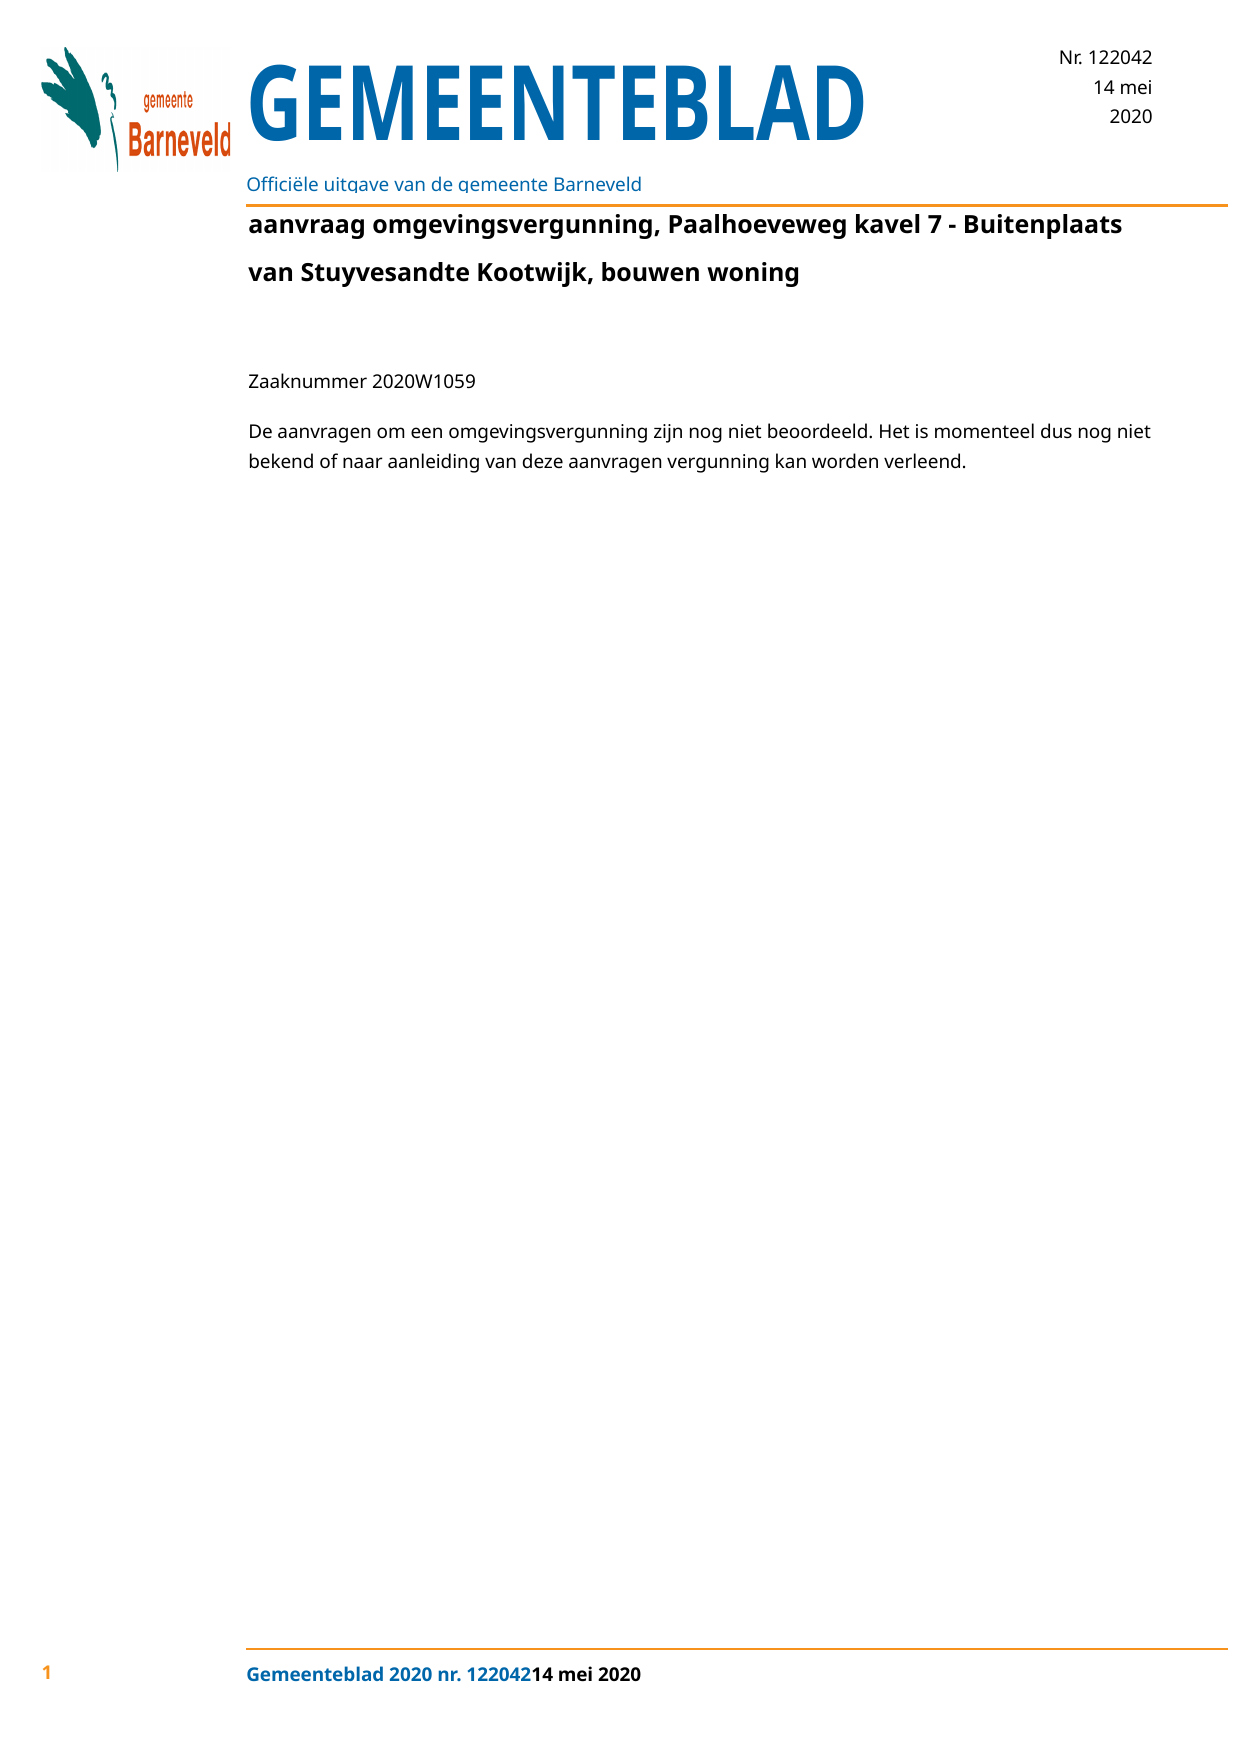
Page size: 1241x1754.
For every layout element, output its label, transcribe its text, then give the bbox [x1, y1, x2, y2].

text De aanvragen om een omgevingsvergunning zijn nog niet beoordeeld. Het is momenteel dus nog niet bekend of naar aanleiding van deze aanvragen vergunning kan worden verleend. [248, 419, 1152, 474]
text Zaaknummer 2020W1059 [248, 368, 1152, 394]
text aanvraag omgevingsvergunning, Paalhoeveweg kavel 7 - Buitenplaats van Stuyvesandte Kootwijk, bouwen woning [248, 207, 1152, 288]
picture [41, 47, 231, 172]
